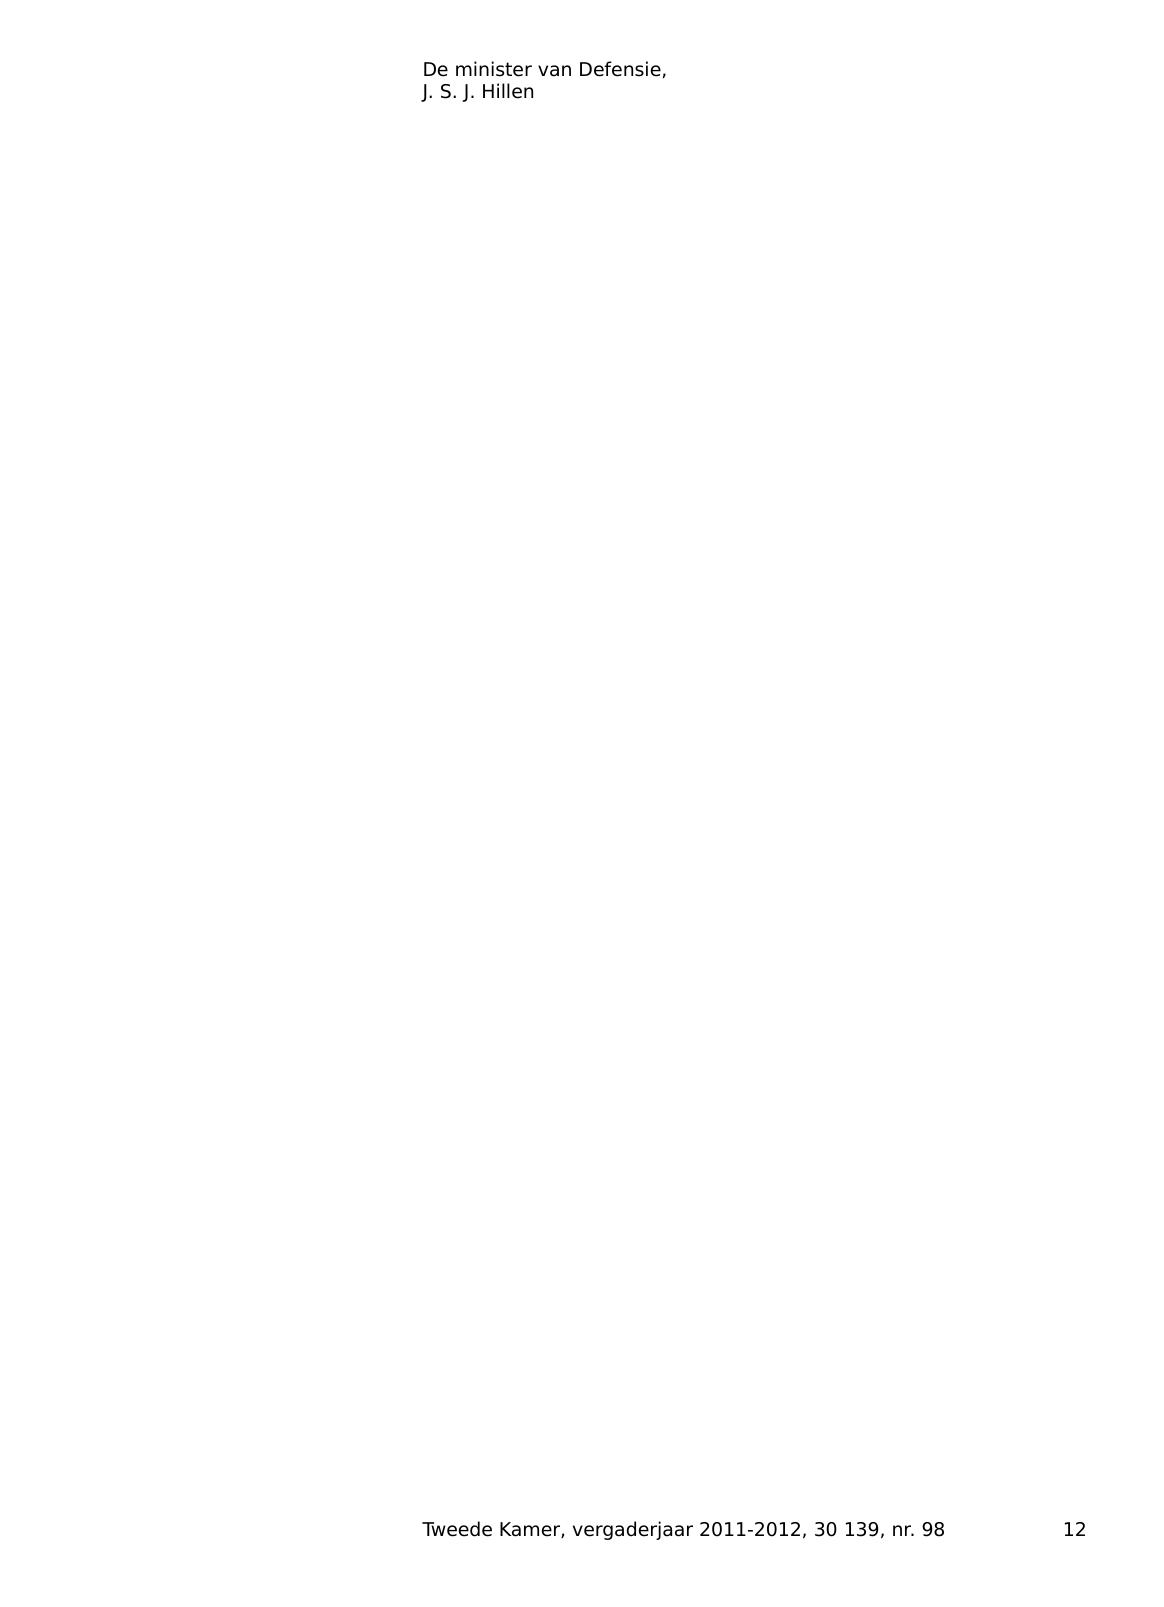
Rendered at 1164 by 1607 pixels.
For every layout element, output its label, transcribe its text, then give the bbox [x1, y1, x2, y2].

text De minister van Defensie, J. S. J. Hillen [422, 59, 1087, 103]
